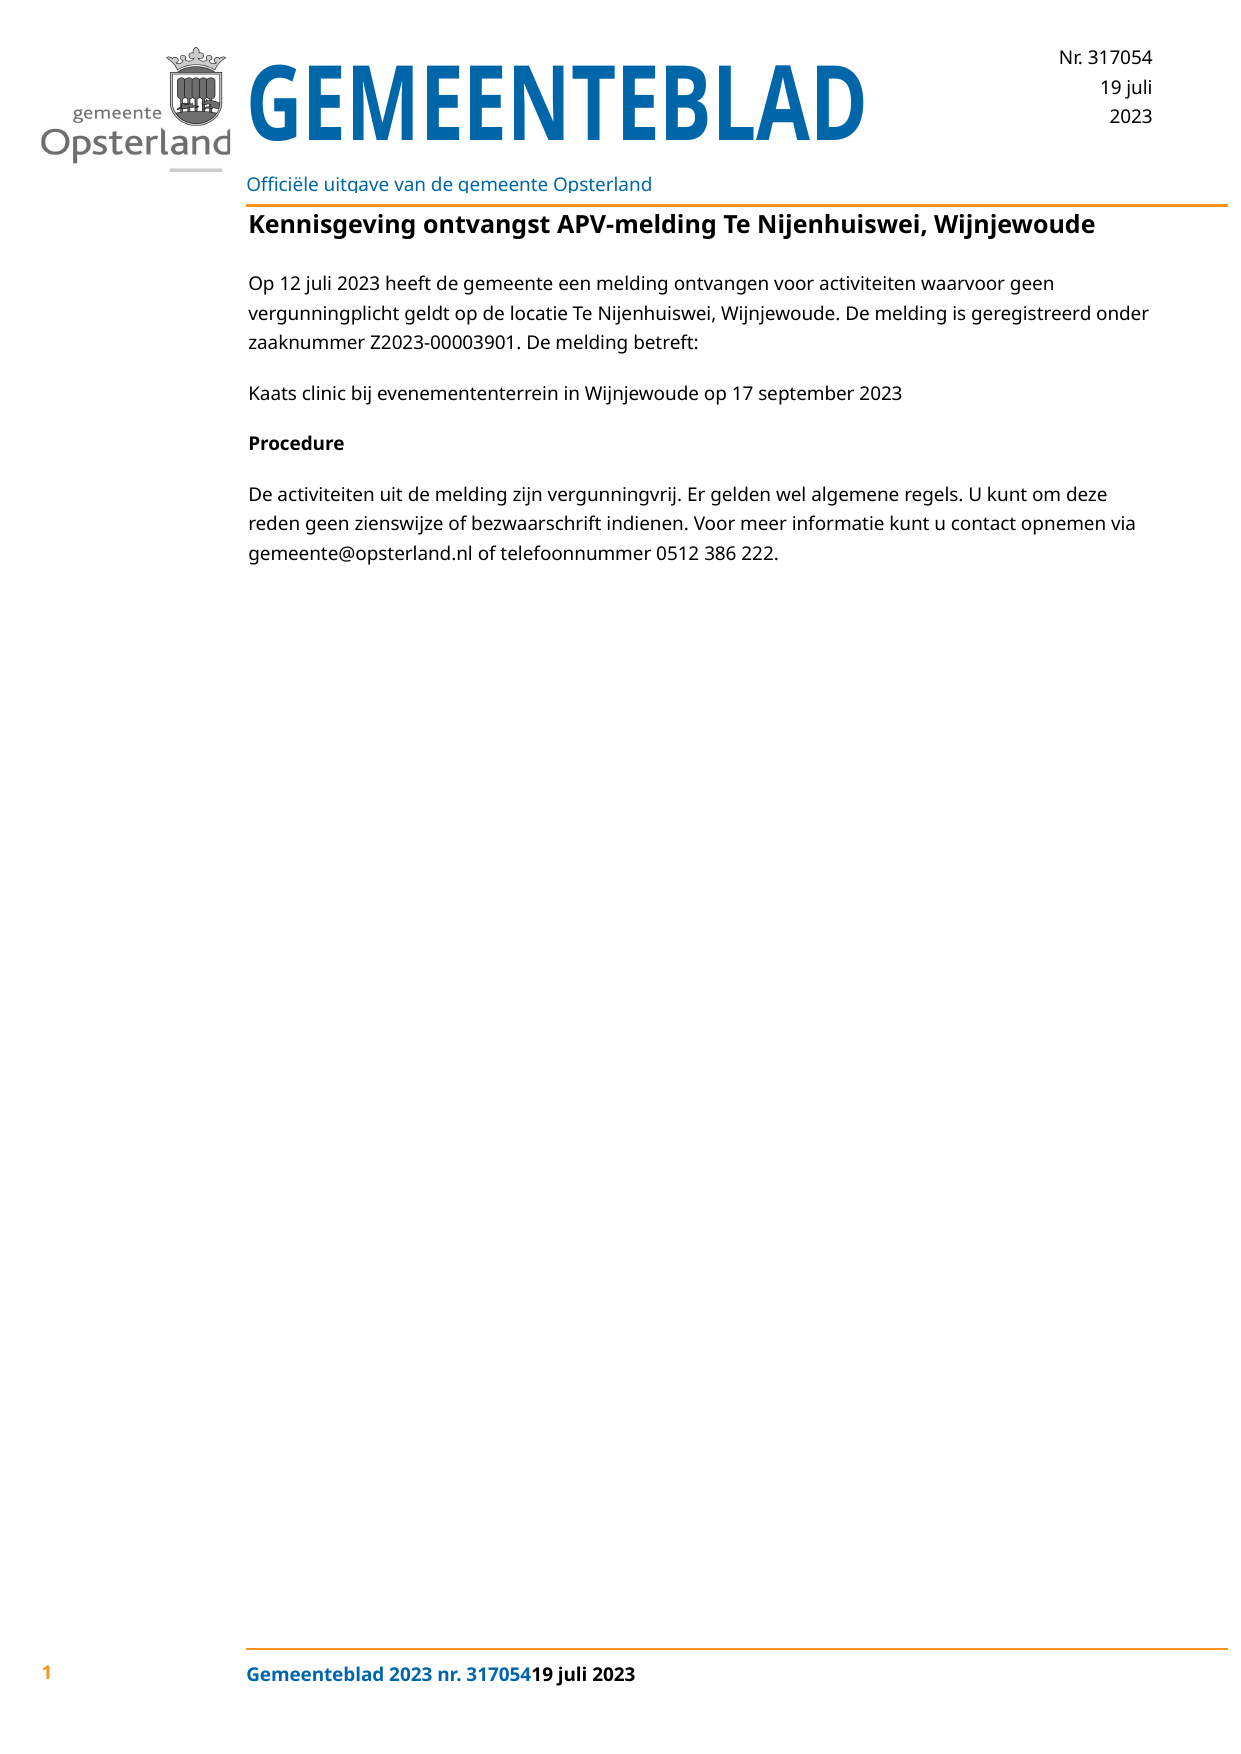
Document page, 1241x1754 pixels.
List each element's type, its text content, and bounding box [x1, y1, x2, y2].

text Kaats clinic bij evenemententerrein in Wijnjewoude op 17 september 2023 [248, 380, 1152, 406]
text Procedure [248, 430, 1152, 456]
text Kennisgeving ontvangst APV-melding Te Nijenhuiswei, Wijnjewoude [248, 207, 1152, 241]
picture [41, 47, 231, 172]
text Op 12 juli 2023 heeft de gemeente een melding ontvangen voor activiteiten waarvoor geen vergunningplicht geldt op de locatie Te Nijenhuiswei, Wijnjewoude. De melding is geregistreerd onder zaaknummer Z2023-00003901. De melding betreft: [248, 270, 1152, 355]
text De activiteiten uit de melding zijn vergunningvrij. Er gelden wel algemene regels. U kunt om deze reden geen zienswijze of bezwaarschrift indienen. Voor meer informatie kunt u contact opnemen via gemeente@opsterland.nl of telefoonnummer 0512 386 222. [248, 481, 1152, 566]
